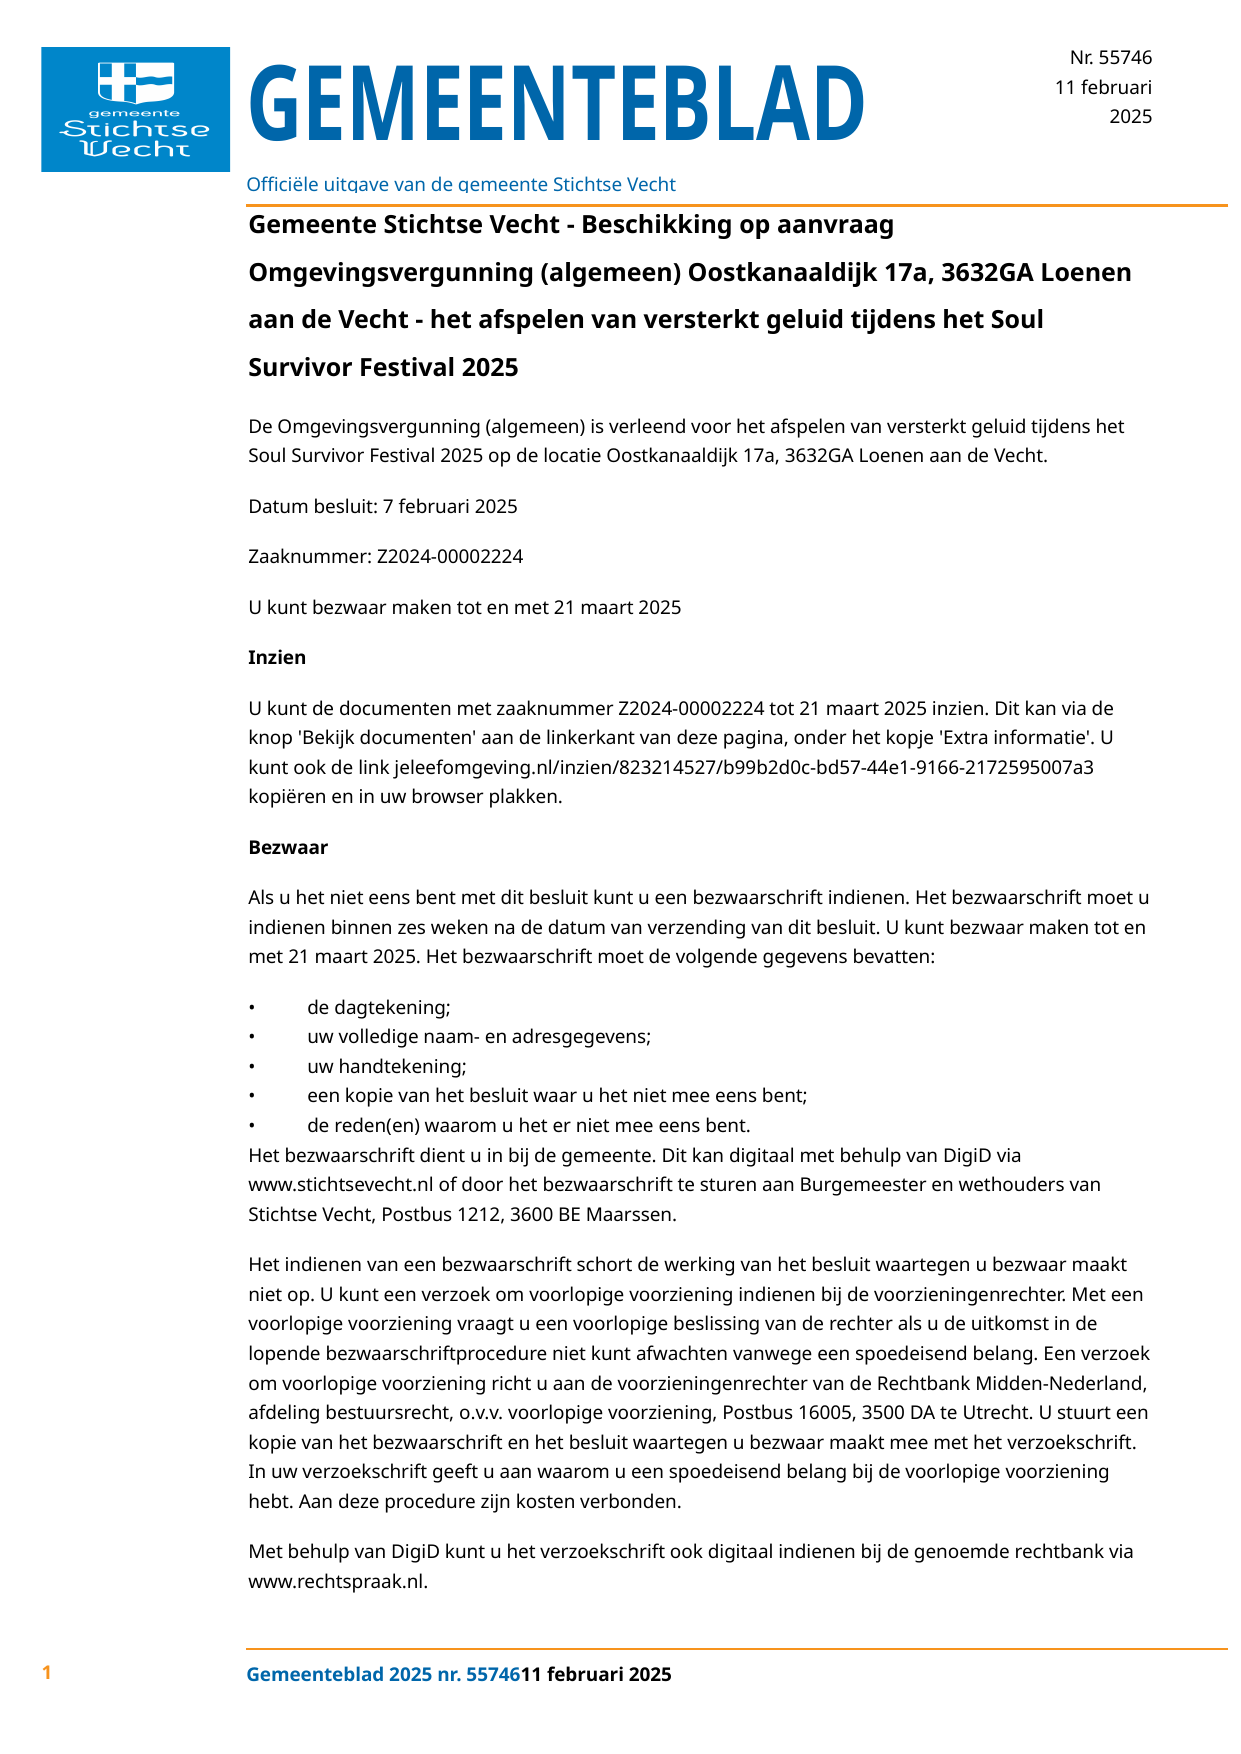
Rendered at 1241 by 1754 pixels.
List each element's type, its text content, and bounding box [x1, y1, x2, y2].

text Gemeente Stichtse Vecht - Beschikking op aanvraag Omgevingsvergunning (algemeen) Oostkanaaldijk 17a, 3632GA Loenen aan de Vecht - het afspelen van versterkt geluid tijdens het Soul Survivor Festival 2025 [248, 207, 1152, 384]
text U kunt bezwaar maken tot en met 21 maart 2025 [248, 594, 1152, 620]
text Het indienen van een bezwaarschrift schort de werking van het besluit waartegen u bezwaar maakt niet op. U kunt een verzoek om voorlopige voorziening indienen bij de voorzieningenrechter. Met een voorlopige voorziening vraagt u een voorlopige beslissing van de rechter als u de uitkomst in de lopende bezwaarschriftprocedure niet kunt afwachten vanwege een spoedeisend belang. Een verzoek om voorlopige voorziening richt u aan de voorzieningenrechter van de Rechtbank Midden-Nederland, afdeling bestuursrecht, o.v.v. voorlopige voorziening, Postbus 16005, 3500 DA te Utrecht. U stuurt een kopie van het bezwaarschrift en het besluit waartegen u bezwaar maakt mee met het verzoekschrift. In uw verzoekschrift geeft u aan waarom u een spoedeisend belang bij de voorlopige voorziening hebt. Aan deze procedure zijn kosten verbonden. [248, 1251, 1152, 1514]
list uw handtekening; [248, 1053, 1152, 1079]
text Als u het niet eens bent met dit besluit kunt u een bezwaarschrift indienen. Het bezwaarschrift moet u indienen binnen zes weken na de datum van verzending van dit besluit. U kunt bezwaar maken tot en met 21 maart 2025. Het bezwaarschrift moet de volgende gegevens bevatten: [248, 884, 1152, 969]
picture [137, 63, 174, 103]
list een kopie van het besluit waar u het niet mee eens bent; [248, 1083, 1152, 1108]
list de dagtekening; [248, 994, 1152, 1020]
list uw volledige naam- en adresgegevens; [248, 1023, 1152, 1049]
text Datum besluit: 7 februari 2025 [248, 493, 1152, 519]
text Inzien [248, 644, 1152, 670]
text U kunt de documenten met zaaknummer Z2024-00002224 tot 21 maart 2025 inzien. Dit kan via de knop 'Bekijk documenten' aan de linkerkant van deze pagina, onder het kopje 'Extra informatie'. U kunt ook de link jeleefomgeving.nl/inzien/823214527/b99b2d0c-bd57-44e1-9166-2172595007a3 kopiëren en in uw browser plakken. [248, 695, 1152, 809]
picture [99, 63, 135, 101]
text Bezwaar [248, 834, 1152, 860]
text Zaaknummer: Z2024-00002224 [248, 543, 1152, 569]
text Met behulp van DigiD kunt u het verzoekschrift ook digitaal indienen bij de genoemde rechtbank via www.rechtspraak.nl. [248, 1538, 1152, 1594]
list de reden(en) waarom u het er niet mee eens bent. [248, 1112, 1152, 1138]
text De Omgevingsvergunning (algemeen) is verleend voor het afspelen van versterkt geluid tijdens het Soul Survivor Festival 2025 op de locatie Oostkanaaldijk 17a, 3632GA Loenen aan de Vecht. [248, 413, 1152, 468]
text Het bezwaarschrift dient u in bij de gemeente. Dit kan digitaal met behulp van DigiD via www.stichtsevecht.nl of door het bezwaarschrift te sturen aan Burgemeester en wethouders van Stichtse Vecht, Postbus 1212, 3600 BE Maarssen. [248, 1142, 1152, 1227]
